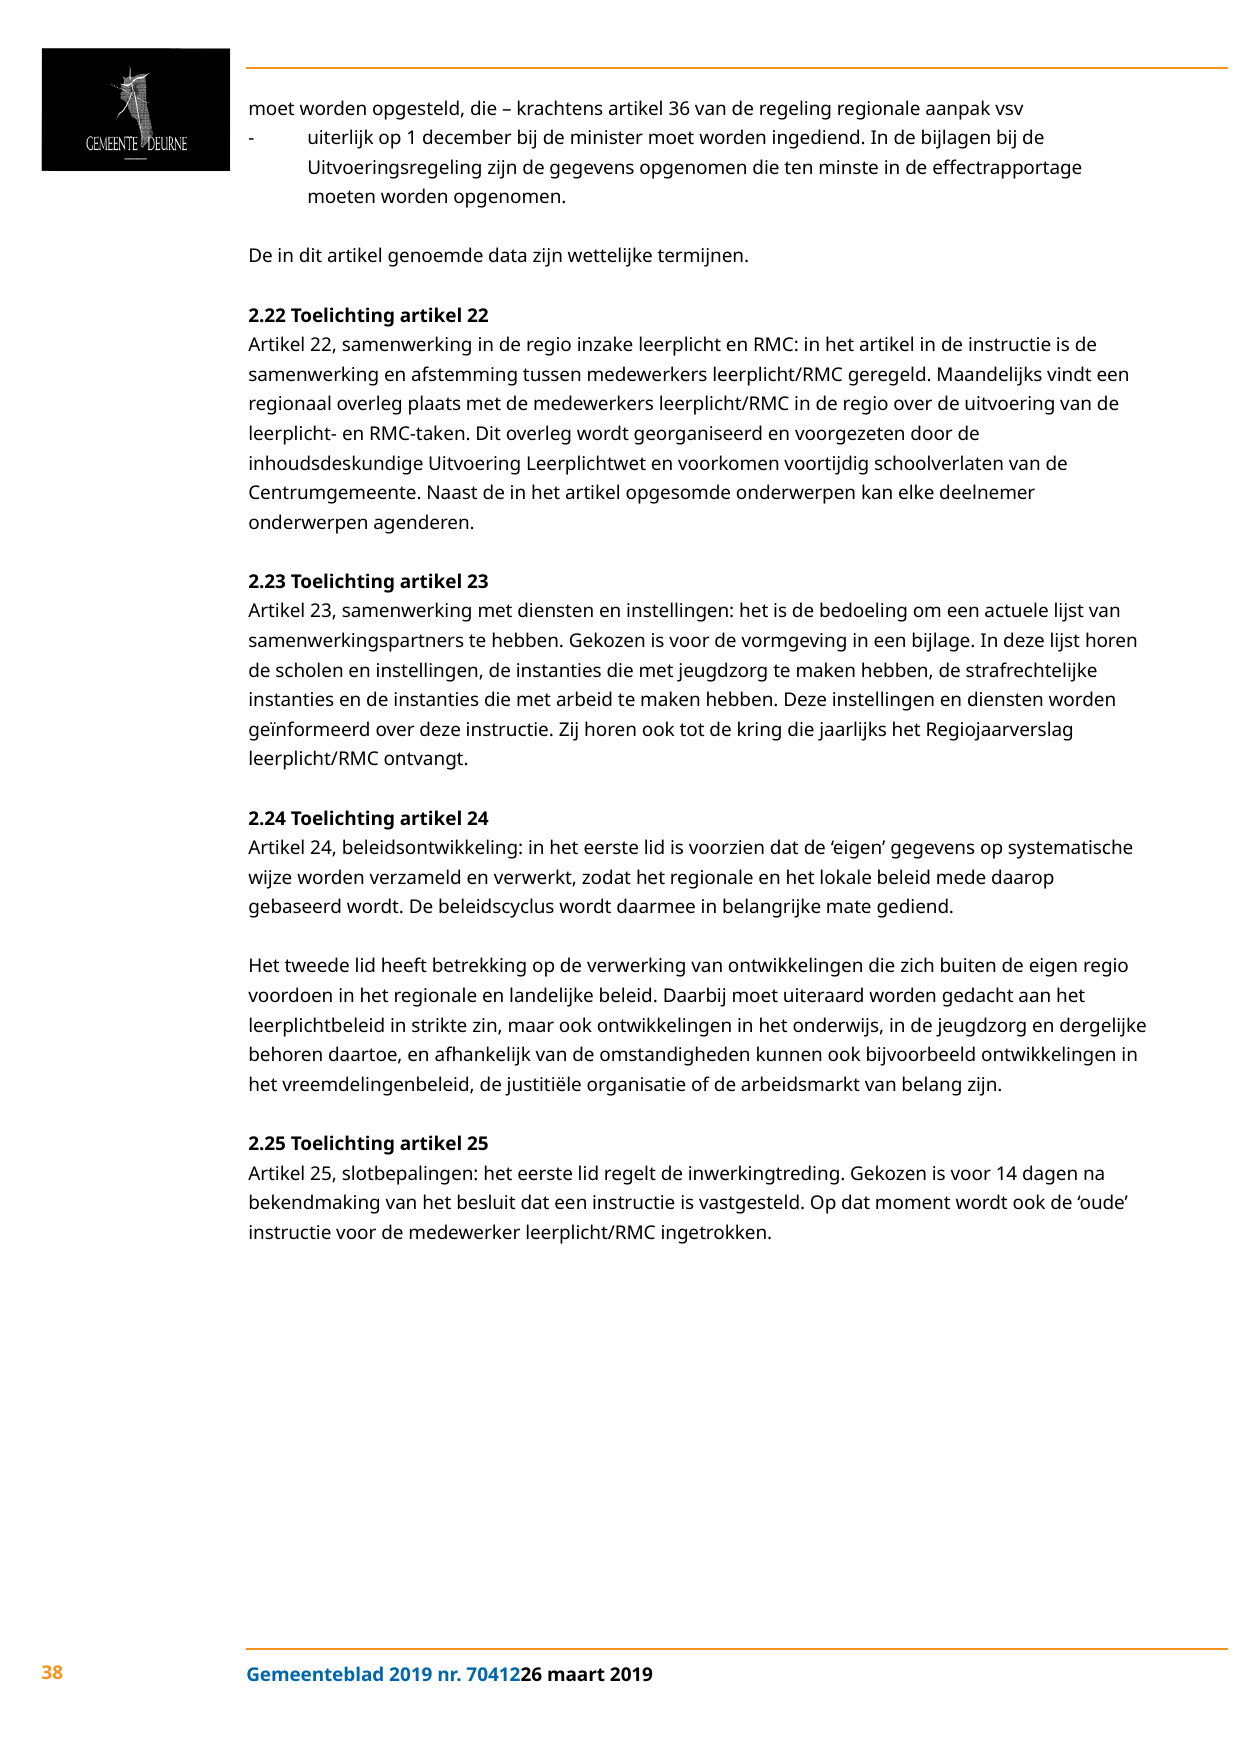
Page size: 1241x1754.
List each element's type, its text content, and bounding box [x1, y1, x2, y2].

text Artikel 25, slotbepalingen: het eerste lid regelt de inwerkingtreding. Gekozen is voor 14 dagen na bekendmaking van het besluit dat een instructie is vastgesteld. Op dat moment wordt ook de ‘oude’ instructie voor de medewerker leerplicht/RMC ingetrokken. [248, 1160, 1152, 1245]
text 2.25 Toelichting artikel 25 [248, 1130, 1152, 1156]
text 2.23 Toelichting artikel 23 [248, 568, 1152, 594]
text 2.24 Toelichting artikel 24 [248, 805, 1152, 831]
text De in dit artikel genoemde data zijn wettelijke termijnen. [248, 243, 1152, 268]
list uiterlijk op 1 december bij de minister moet worden ingediend. In de bijlagen bij de Uitvoeringsregeling zijn de gegevens opgenomen die ten minste in de effectrapportage moeten worden opgenomen. [248, 124, 1152, 209]
text Het tweede lid heeft betrekking op de verwerking van ontwikkelingen die zich buiten de eigen regio voordoen in het regionale en landelijke beleid. Daarbij moet uiteraard worden gedacht aan het leerplichtbeleid in strikte zin, maar ook ontwikkelingen in het onderwijs, in de jeugdzorg en dergelijke behoren daartoe, en afhankelijk van de omstandigheden kunnen ook bijvoorbeeld ontwikkelingen in het vreemdelingenbeleid, de justitiële organisatie of de arbeidsmarkt van belang zijn. [248, 953, 1152, 1097]
text Artikel 23, samenwerking met diensten en instellingen: het is de bedoeling om een actuele lijst van samenwerkingspartners te hebben. Gekozen is voor de vormgeving in een bijlage. In deze lijst horen de scholen en instellingen, de instanties die met jeugdzorg te maken hebben, de strafrechtelijke instanties en de instanties die met arbeid te maken hebben. Deze instellingen en diensten worden geïnformeerd over deze instructie. Zij horen ook tot de kring die jaarlijks het Regiojaarverslag leerplicht/RMC ontvangt. [248, 598, 1152, 771]
text moet worden opgesteld, die – krachtens artikel 36 van de regeling regionale aanpak vsv [248, 95, 1152, 121]
text Artikel 22, samenwerking in de regio inzake leerplicht en RMC: in het artikel in de instructie is de samenwerking en afstemming tussen medewerkers leerplicht/RMC geregeld. Maandelijks vindt een regionaal overleg plaats met de medewerkers leerplicht/RMC in de regio over de uitvoering van de leerplicht- en RMC-taken. Dit overleg wordt georganiseerd en voorgezeten door de inhoudsdeskundige Uitvoering Leerplichtwet en voorkomen voortijdig schoolverlaten van de Centrumgemeente. Naast de in het artikel opgesomde onderwerpen kan elke deelnemer onderwerpen agenderen. [248, 331, 1152, 535]
picture [41, 47, 231, 172]
text Artikel 24, beleidsontwikkeling: in het eerste lid is voorzien dat de ‘eigen’ gegevens op systematische wijze worden verzameld en verwerkt, zodat het regionale en het lokale beleid mede daarop gebaseerd wordt. De beleidscyclus wordt daarmee in belangrijke mate gediend. [248, 834, 1152, 919]
text 2.22 Toelichting artikel 22 [248, 302, 1152, 328]
